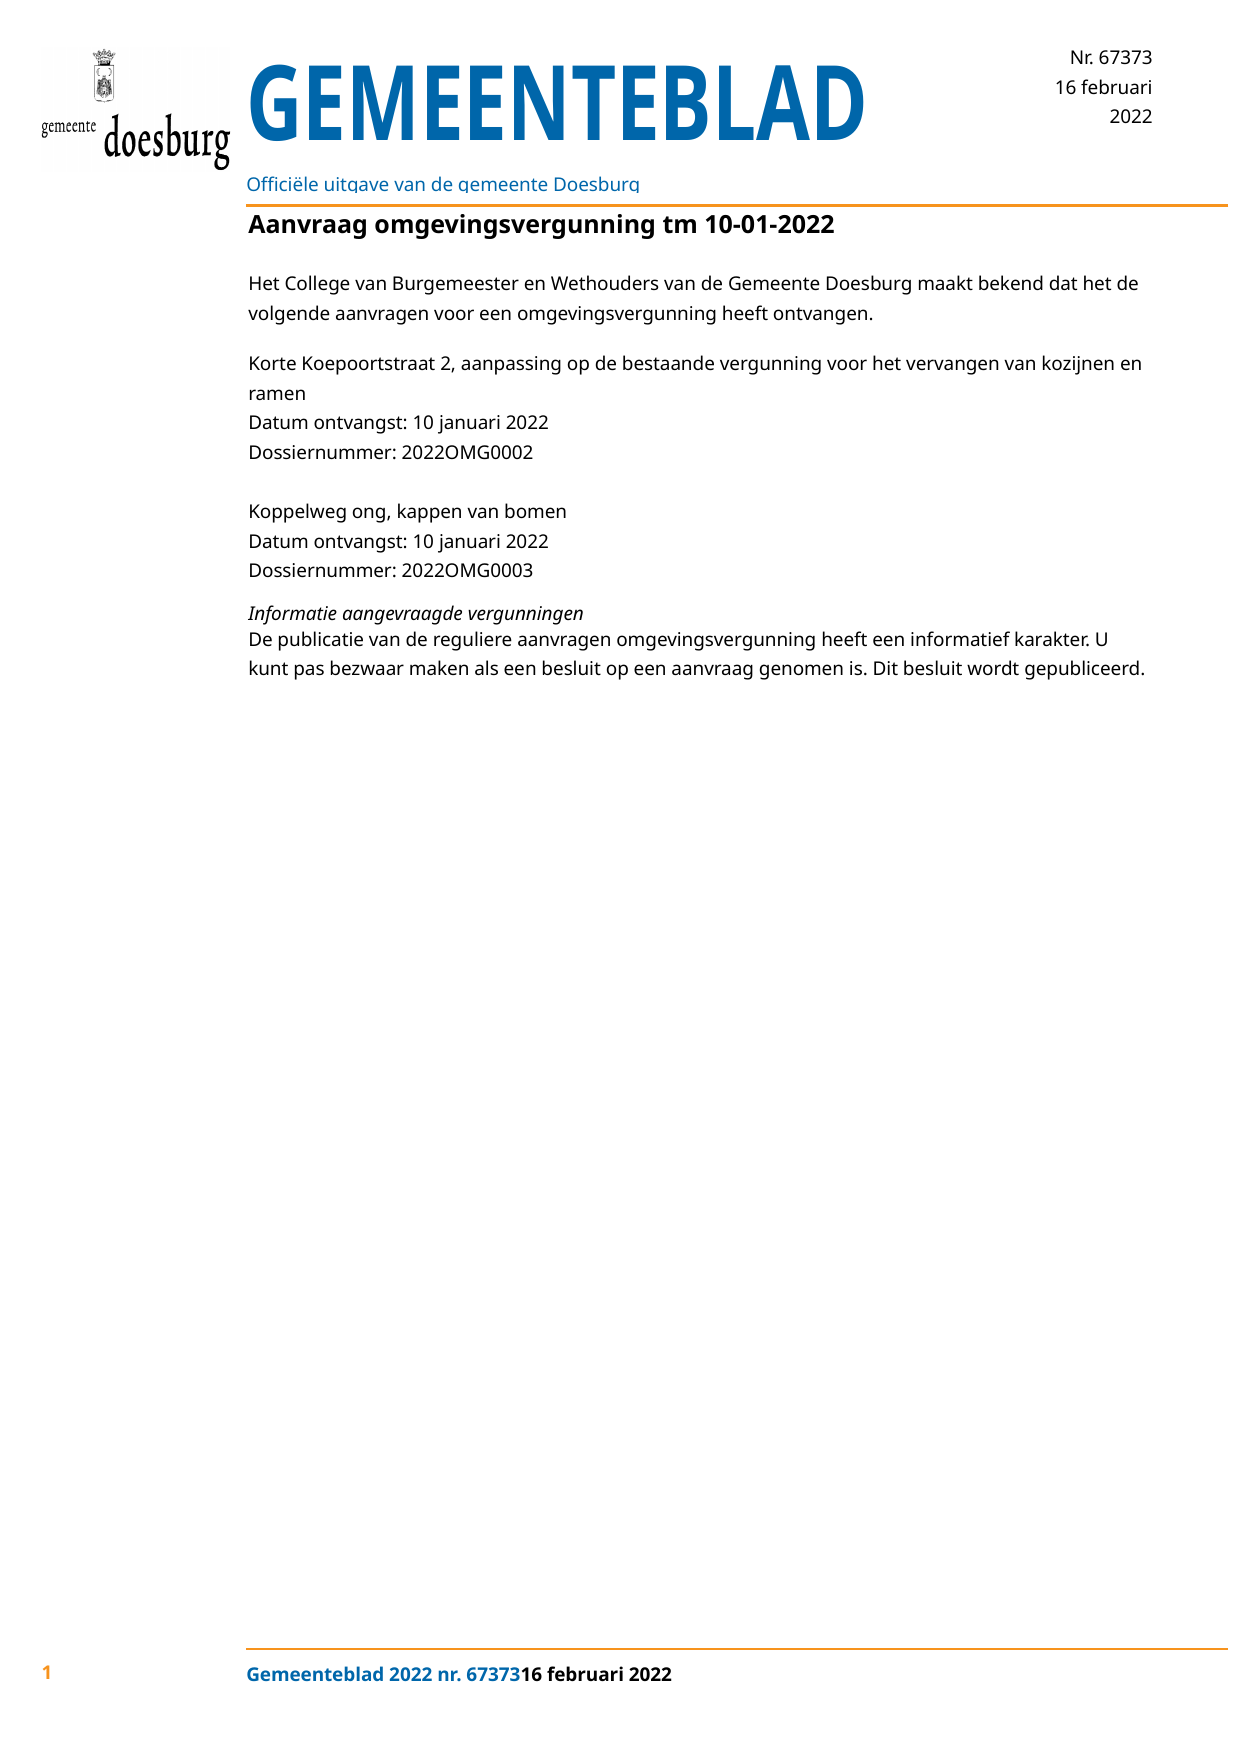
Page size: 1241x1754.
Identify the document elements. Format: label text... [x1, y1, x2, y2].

table_header Korte Koepoortstraat 2, aanpassing op de bestaande vergunning voor het vervangen van kozijnen en ramen Datum ontvangst: 10 januari 2022 Dossiernummer: 2022OMG0002 Koppelweg ong, kappen van bomen Datum ontvangst: 10 januari 2022 Dossiernummer: 2022OMG0003 [248, 350, 1152, 583]
text Aanvraag omgevingsvergunning tm 10-01-2022 [248, 207, 1152, 241]
picture [41, 47, 231, 172]
text Het College van Burgemeester en Wethouders van de Gemeente Doesburg maakt bekend dat het de volgende aanvragen voor een omgevingsvergunning heeft ontvangen. [248, 270, 1152, 326]
text De publicatie van de reguliere aanvragen omgevingsvergunning heeft een informatief karakter. U kunt pas bezwaar maken als een besluit op een aanvraag genomen is. Dit besluit wordt gepubliceerd. [248, 626, 1152, 681]
text Informatie aangevraagde vergunningen [248, 600, 1152, 626]
